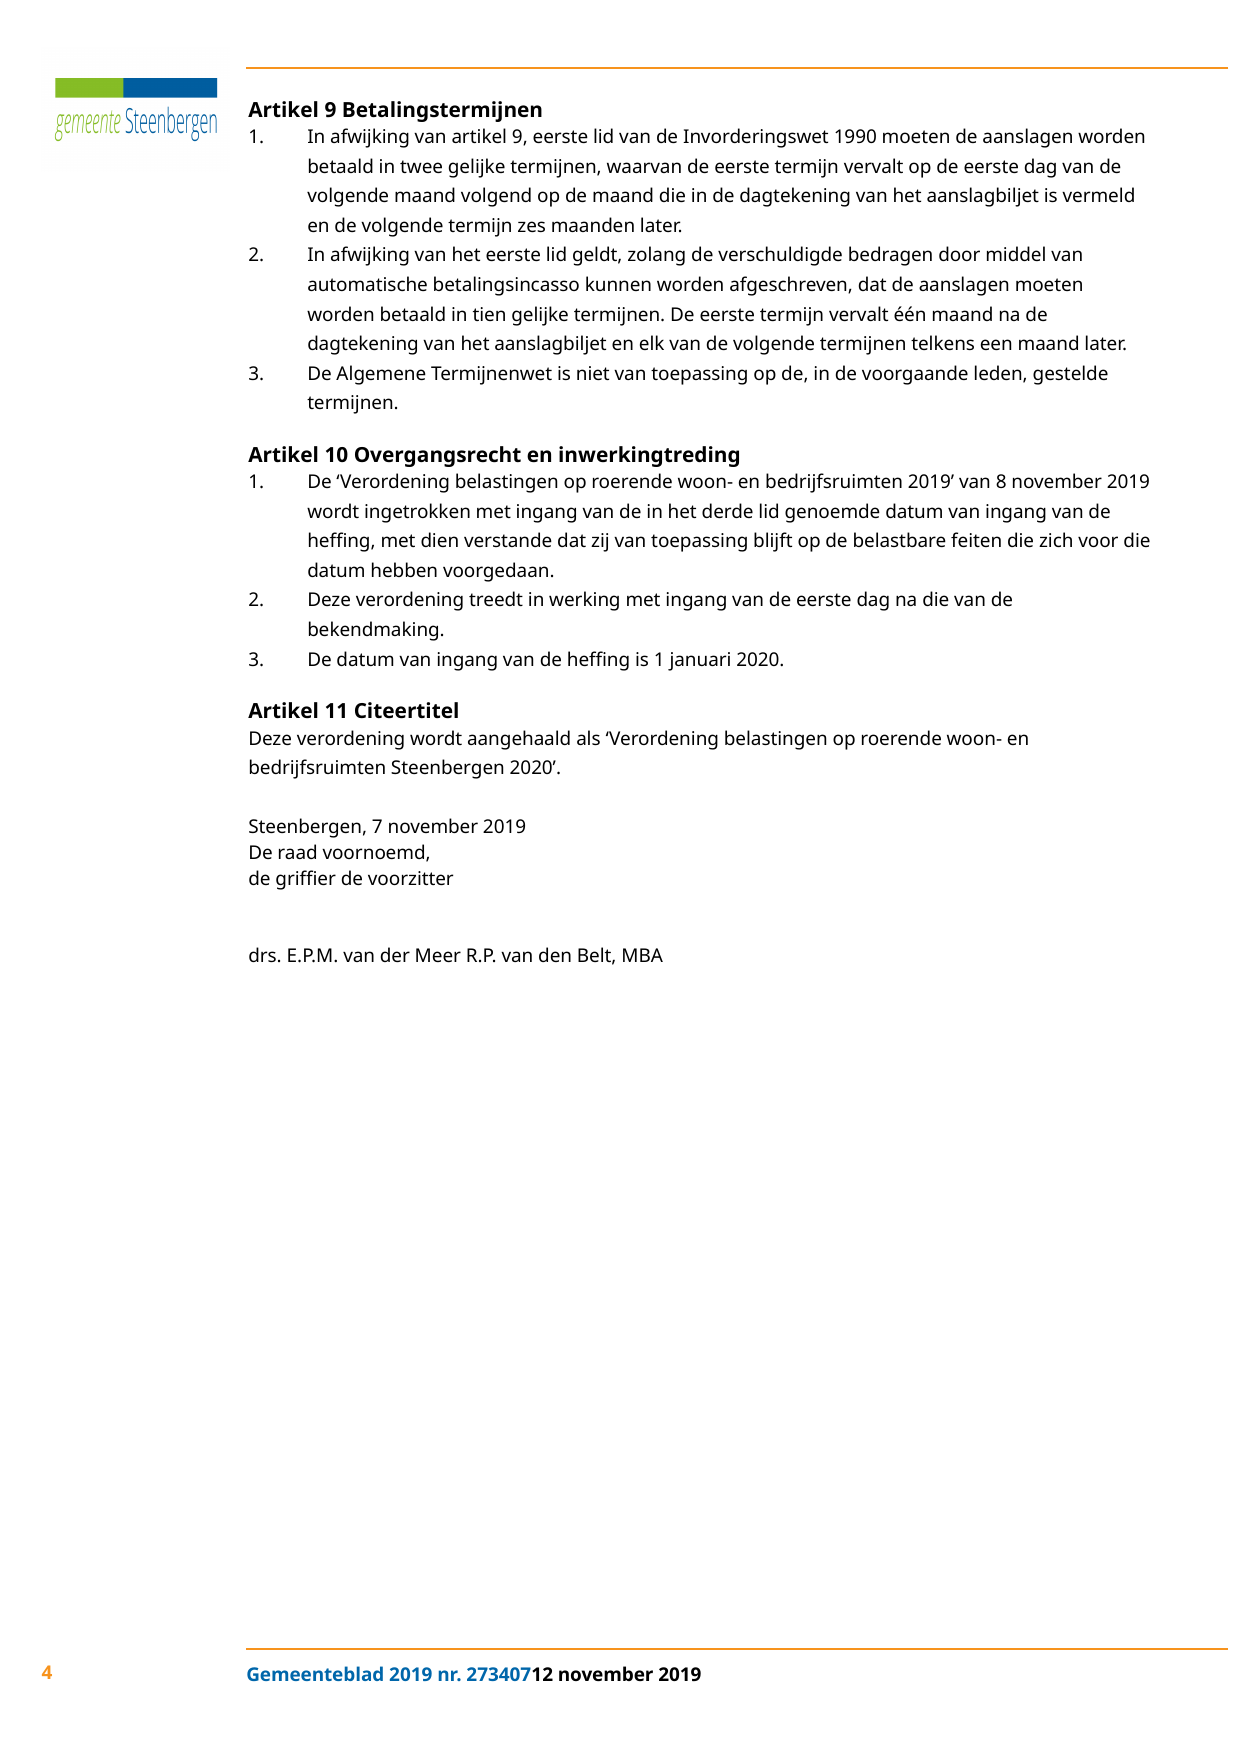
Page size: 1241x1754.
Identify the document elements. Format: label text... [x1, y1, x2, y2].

list In afwijking van artikel 9, eerste lid van de Invorderingswet 1990 moeten de aanslagen worden betaald in twee gelijke termijnen, waarvan de eerste termijn vervalt op de eerste dag van de volgende maand volgend op de maand die in de dagtekening van het aanslagbiljet is vermeld en de volgende termijn zes maanden later. [248, 123, 1152, 238]
text De raad voornoemd, [248, 839, 1152, 865]
list De Algemene Termijnenwet is niet van toepassing op de, in de voorgaande leden, gestelde termijnen. [248, 360, 1152, 415]
text Artikel 9 Betalingstermijnen [248, 95, 1152, 123]
text de griffier de voorzitter [248, 865, 1152, 891]
text Steenbergen, 7 november 2019 [248, 813, 1152, 839]
list De ‘Verordening belastingen op roerende woon- en bedrijfsruimten 2019’ van 8 november 2019 wordt ingetrokken met ingang van de in het derde lid genoemde datum van ingang van de heffing, met dien verstande dat zij van toepassing blijft op de belastbare feiten die zich voor die datum hebben voorgedaan. [248, 468, 1152, 583]
text Deze verordening wordt aangehaald als ‘Verordening belastingen op roerende woon- en bedrijfsruimten Steenbergen 2020’. [248, 725, 1152, 780]
list Deze verordening treedt in werking met ingang van de eerste dag na die van de bekendmaking. [248, 587, 1152, 642]
list In afwijking van het eerste lid geldt, zolang de verschuldigde bedragen door middel van automatische betalingsincasso kunnen worden afgeschreven, dat de aanslagen moeten worden betaald in tien gelijke termijnen. De eerste termijn vervalt één maand na de dagtekening van het aanslagbiljet en elk van de volgende termijnen telkens een maand later. [248, 242, 1152, 356]
list De datum van ingang van de heffing is 1 januari 2020. [248, 646, 1152, 672]
text drs. E.P.M. van der Meer R.P. van den Belt, MBA [248, 942, 1152, 968]
picture [41, 47, 231, 172]
text Artikel 10 Overgangsrecht en inwerkingtreding [248, 440, 1152, 468]
text Artikel 11 Citeertitel [248, 696, 1152, 725]
